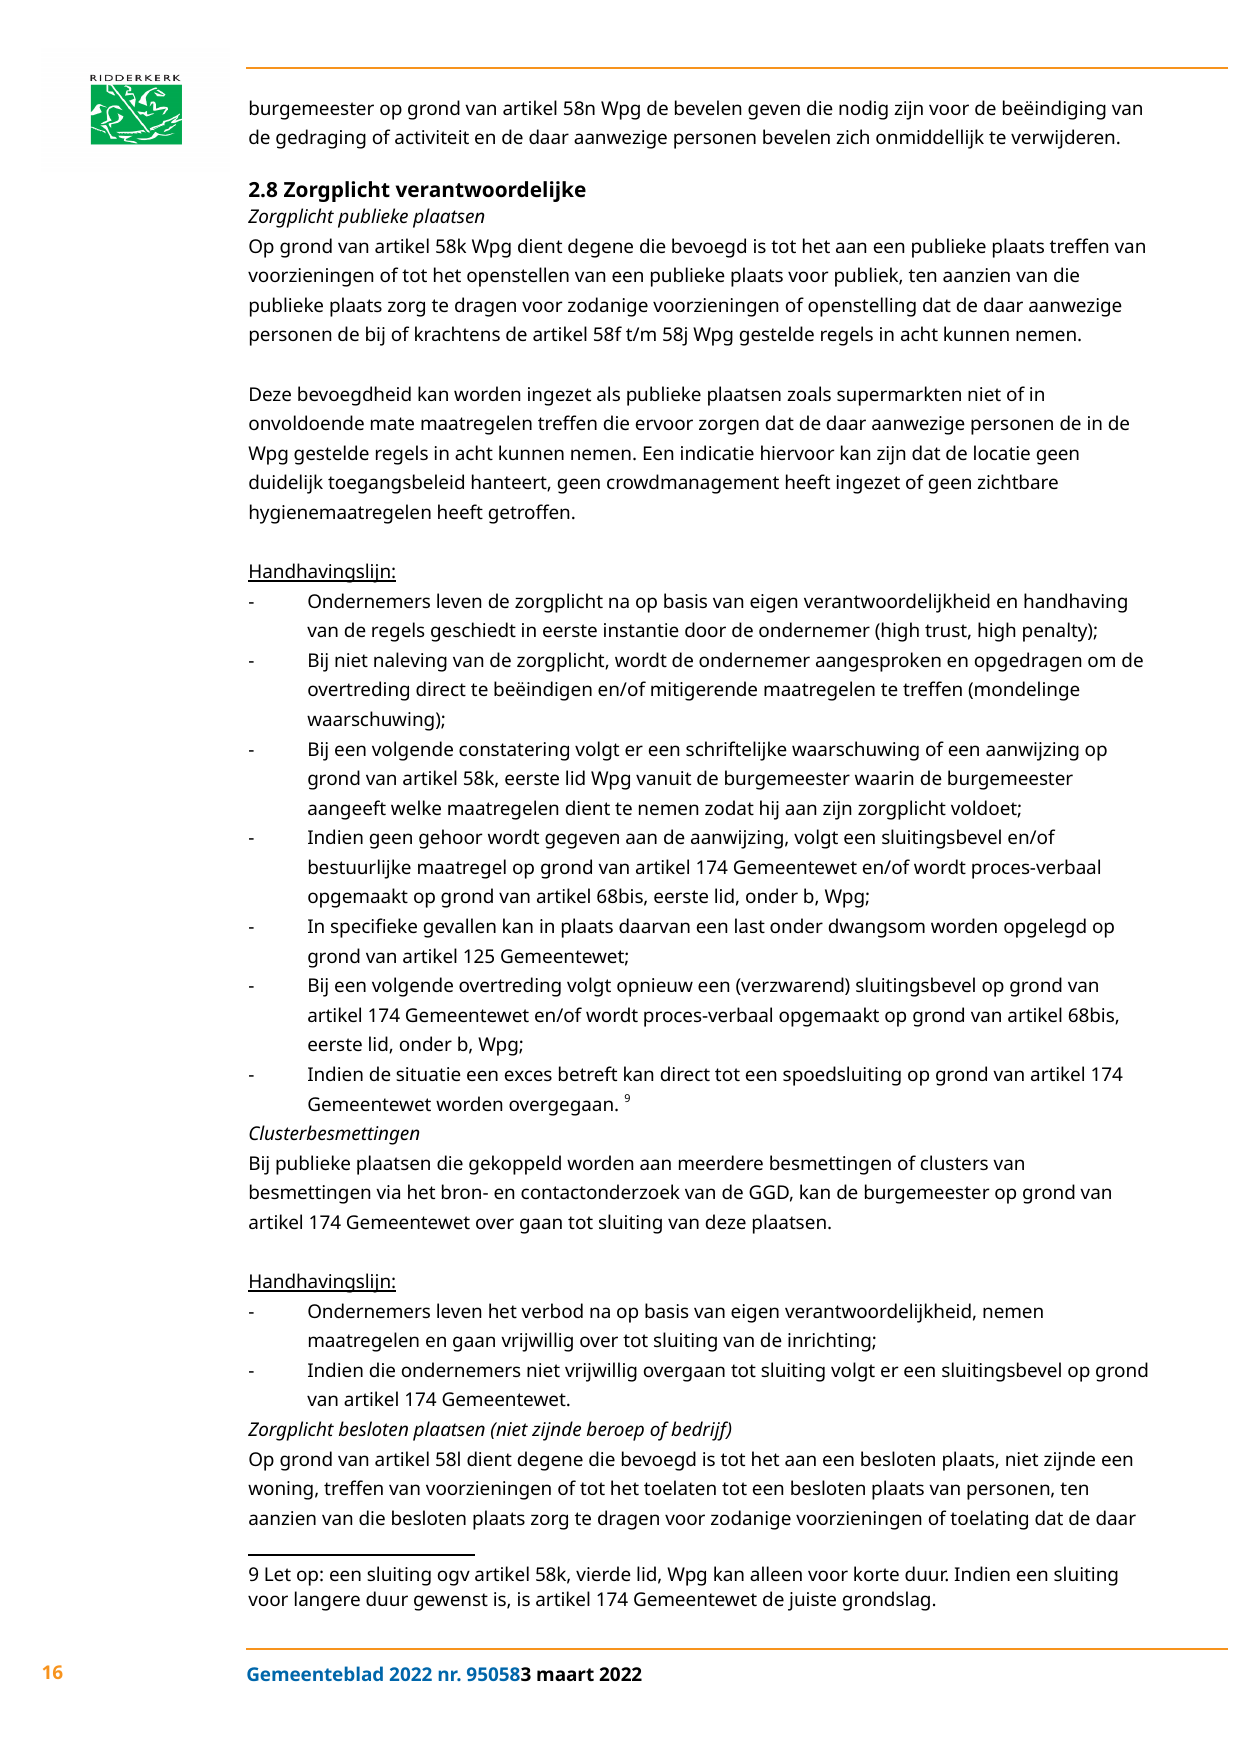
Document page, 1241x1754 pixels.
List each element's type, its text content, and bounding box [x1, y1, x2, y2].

text Clusterbesmettingen [248, 1120, 1152, 1146]
list Bij een volgende overtreding volgt opnieuw een (verzwarend) sluitingsbevel op grond van artikel 174 Gemeentewet en/of wordt proces-verbaal opgemaakt op grond van artikel 68bis, eerste lid, onder b, Wpg; [248, 972, 1152, 1057]
list Ondernemers leven het verbod na op basis van eigen verantwoordelijkheid, nemen maatregelen en gaan vrijwillig over tot sluiting van de inrichting; [248, 1298, 1152, 1353]
picture [41, 47, 231, 172]
text Zorgplicht besloten plaatsen (niet zijnde beroep of bedrijf) [248, 1416, 1152, 1442]
list Bij niet naleving van de zorgplicht, wordt de ondernemer aangesproken en opgedragen om de overtreding direct te beëindigen en/of mitigerende maatregelen te treffen (mondelinge waarschuwing); [248, 647, 1152, 732]
text burgemeester op grond van artikel 58n Wpg de bevelen geven die nodig zijn voor de beëindiging van de gedraging of activiteit en de daar aanwezige personen bevelen zich onmiddellijk te verwijderen. [248, 95, 1152, 150]
text Handhavingslijn: [248, 558, 1152, 584]
text Op grond van artikel 58l dient degene die bevoegd is tot het aan een besloten plaats, niet zijnde een woning, treffen van voorzieningen of tot het toelaten tot een besloten plaats van personen, ten aanzien van die besloten plaats zorg te dragen voor zodanige voorzieningen of toelating dat de daar [248, 1446, 1152, 1531]
text Zorgplicht publieke plaatsen [248, 203, 1152, 229]
text Bij publieke plaatsen die gekoppeld worden aan meerdere besmettingen of clusters van besmettingen via het bron- en contactonderzoek van de GGD, kan de burgemeester op grond van artikel 174 Gemeentewet over gaan tot sluiting van deze plaatsen. [248, 1150, 1152, 1235]
text Handhavingslijn: [248, 1268, 1152, 1294]
list Let op: een sluiting ogv artikel 58k, vierde lid, Wpg kan alleen voor korte duur. Indien een sluiting voor langere duur gewenst is, is artikel 174 Gemeentewet de juiste grondslag. [248, 1561, 1152, 1612]
list Bij een volgende constatering volgt er een schriftelijke waarschuwing of een aanwijzing op grond van artikel 58k, eerste lid Wpg vanuit de burgemeester waarin de burgemeester aangeeft welke maatregelen dient te nemen zodat hij aan zijn zorgplicht voldoet; [248, 736, 1152, 821]
list Ondernemers leven de zorgplicht na op basis van eigen verantwoordelijkheid en handhaving van de regels geschiedt in eerste instantie door de ondernemer (high trust, high penalty); [248, 588, 1152, 643]
text Deze bevoegdheid kan worden ingezet als publieke plaatsen zoals supermarkten niet of in onvoldoende mate maatregelen treffen die ervoor zorgen dat de daar aanwezige personen de in de Wpg gestelde regels in acht kunnen nemen. Een indicatie hiervoor kan zijn dat de locatie geen duidelijk toegangsbeleid hanteert, geen crowdmanagement heeft ingezet of geen zichtbare hygienemaatregelen heeft getroffen. [248, 381, 1152, 525]
list Indien die ondernemers niet vrijwillig overgaan tot sluiting volgt er een sluitingsbevel op grond van artikel 174 Gemeentewet. [248, 1357, 1152, 1412]
list In specifieke gevallen kan in plaats daarvan een last onder dwangsom worden opgelegd op grond van artikel 125 Gemeentewet; [248, 913, 1152, 968]
text 2.8 Zorgplicht verantwoordelijke [248, 175, 1152, 203]
list Indien geen gehoor wordt gegeven aan de aanwijzing, volgt een sluitingsbevel en/of bestuurlijke maatregel op grond van artikel 174 Gemeentewet en/of wordt proces-verbaal opgemaakt op grond van artikel 68bis, eerste lid, onder b, Wpg; [248, 824, 1152, 909]
list Indien de situatie een exces betreft kan direct tot een spoedsluiting op grond van artikel 174 Gemeentewet worden overgegaan. [248, 1061, 1152, 1116]
text Op grond van artikel 58k Wpg dient degene die bevoegd is tot het aan een publieke plaats treffen van voorzieningen of tot het openstellen van een publieke plaats voor publiek, ten aanzien van die publieke plaats zorg te dragen voor zodanige voorzieningen of openstelling dat de daar aanwezige personen de bij of krachtens de artikel 58f t/m 58j Wpg gestelde regels in acht kunnen nemen. [248, 233, 1152, 347]
